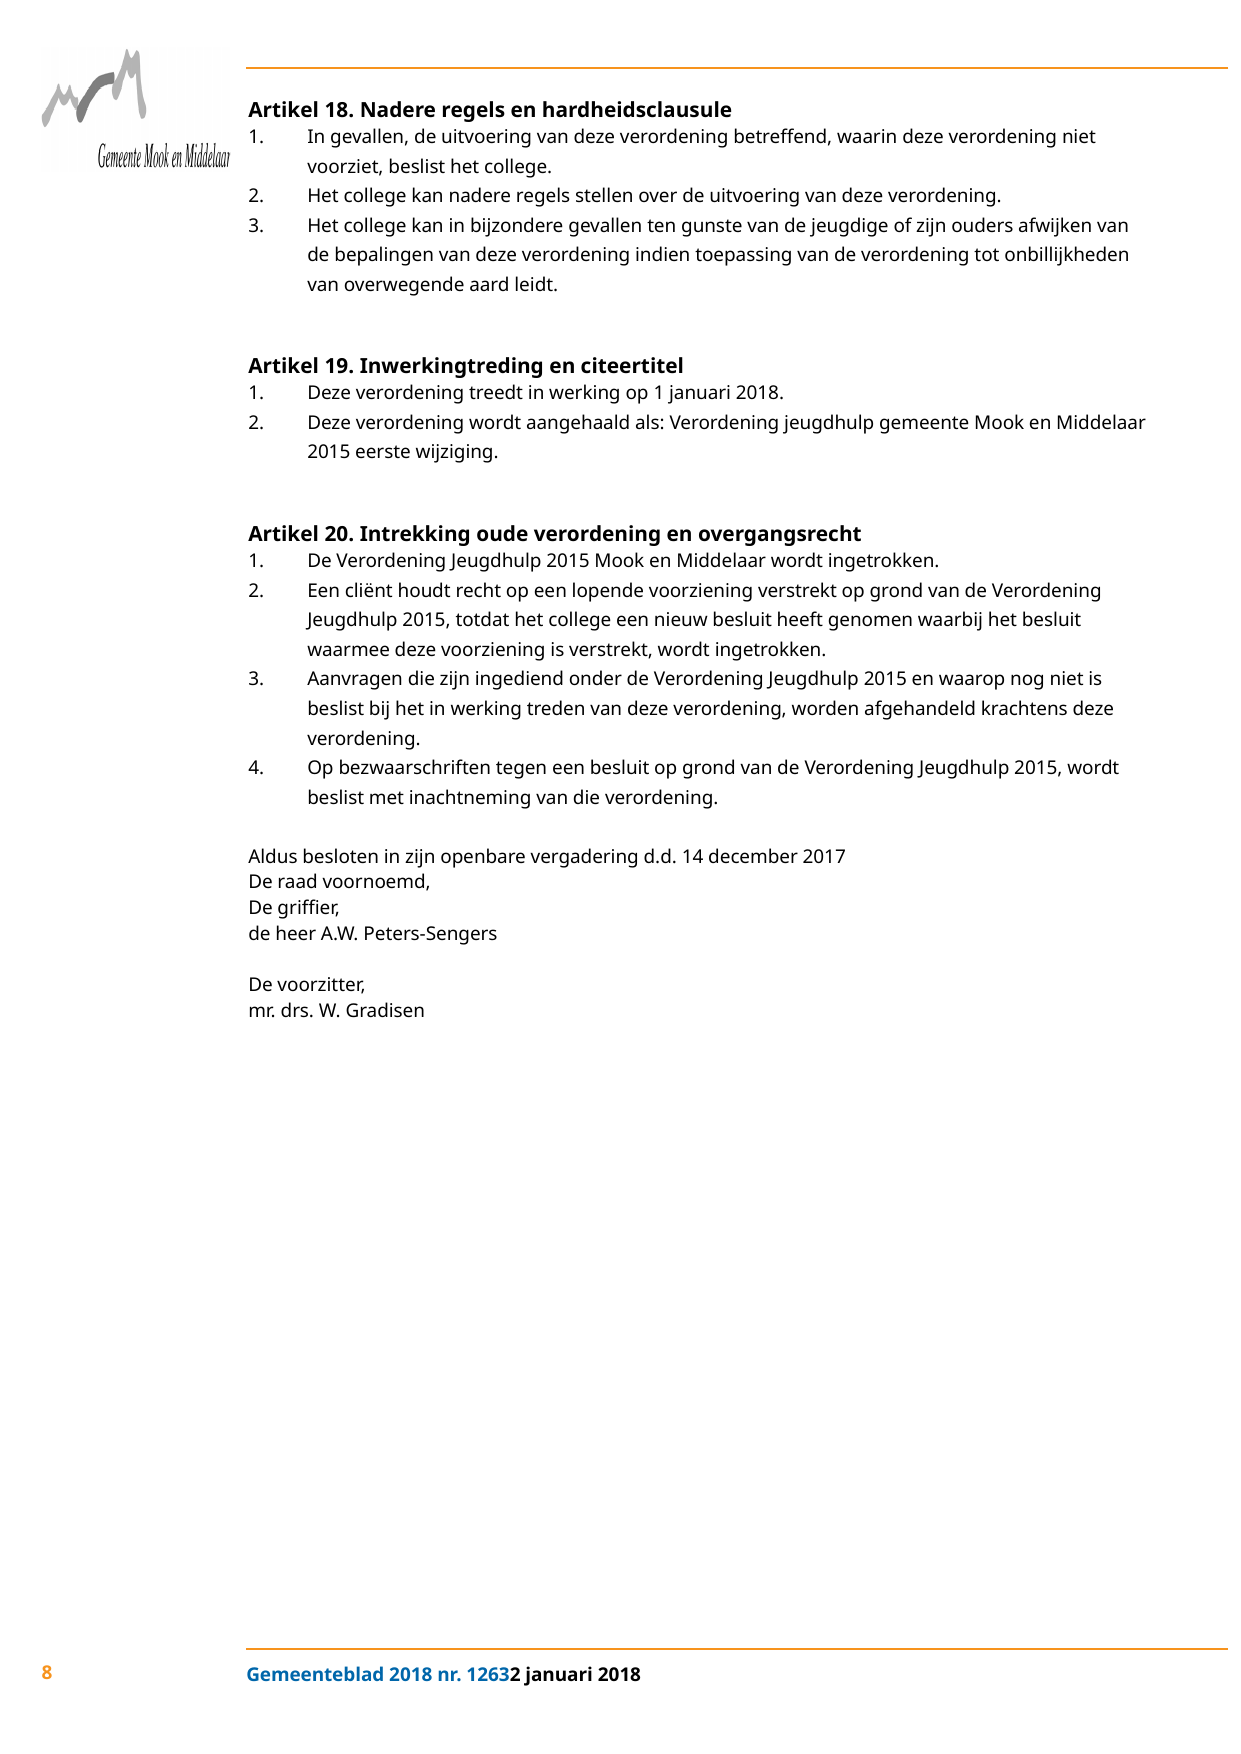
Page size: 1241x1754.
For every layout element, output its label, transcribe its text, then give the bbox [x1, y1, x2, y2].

list Het college kan nadere regels stellen over de uitvoering van deze verordening. [248, 182, 1152, 208]
list Deze verordening treedt in werking op 1 januari 2018. [248, 379, 1152, 405]
picture [41, 47, 231, 172]
list Aanvragen die zijn ingediend onder de Verordening Jeugdhulp 2015 en waarop nog niet is beslist bij het in werking treden van deze verordening, worden afgehandeld krachtens deze verordening. [248, 666, 1152, 750]
text Artikel 19. Inwerkingtreding en citeertitel [248, 351, 1152, 379]
text de heer A.W. Peters-Sengers [248, 920, 1152, 946]
list Op bezwaarschriften tegen een besluit op grond van de Verordening Jeugdhulp 2015, wordt beslist met inachtneming van die verordening. [248, 754, 1152, 809]
list Het college kan in bijzondere gevallen ten gunste van de jeugdige of zijn ouders afwijken van de bepalingen van deze verordening indien toepassing van de verordening tot onbillijkheden van overwegende aard leidt. [248, 212, 1152, 297]
text De raad voornoemd, [248, 869, 1152, 894]
text Aldus besloten in zijn openbare vergadering d.d. 14 december 2017 [248, 843, 1152, 869]
text De voorzitter, [248, 972, 1152, 997]
text mr. drs. W. Gradisen [248, 997, 1152, 1023]
list De Verordening Jeugdhulp 2015 Mook en Middelaar wordt ingetrokken. [248, 547, 1152, 573]
list In gevallen, de uitvoering van deze verordening betreffend, waarin deze verordening niet voorziet, beslist het college. [248, 123, 1152, 178]
text De griffier, [248, 894, 1152, 920]
text Artikel 18. Nadere regels en hardheidsclausule [248, 95, 1152, 123]
list Een cliënt houdt recht op een lopende voorziening verstrekt op grond van de Verordening Jeugdhulp 2015, totdat het college een nieuw besluit heeft genomen waarbij het besluit waarmee deze voorziening is verstrekt, wordt ingetrokken. [248, 577, 1152, 662]
text Artikel 20. Intrekking oude verordening en overgangsrecht [248, 519, 1152, 547]
list Deze verordening wordt aangehaald als: Verordening jeugdhulp gemeente Mook en Middelaar 2015 eerste wijziging. [248, 409, 1152, 464]
